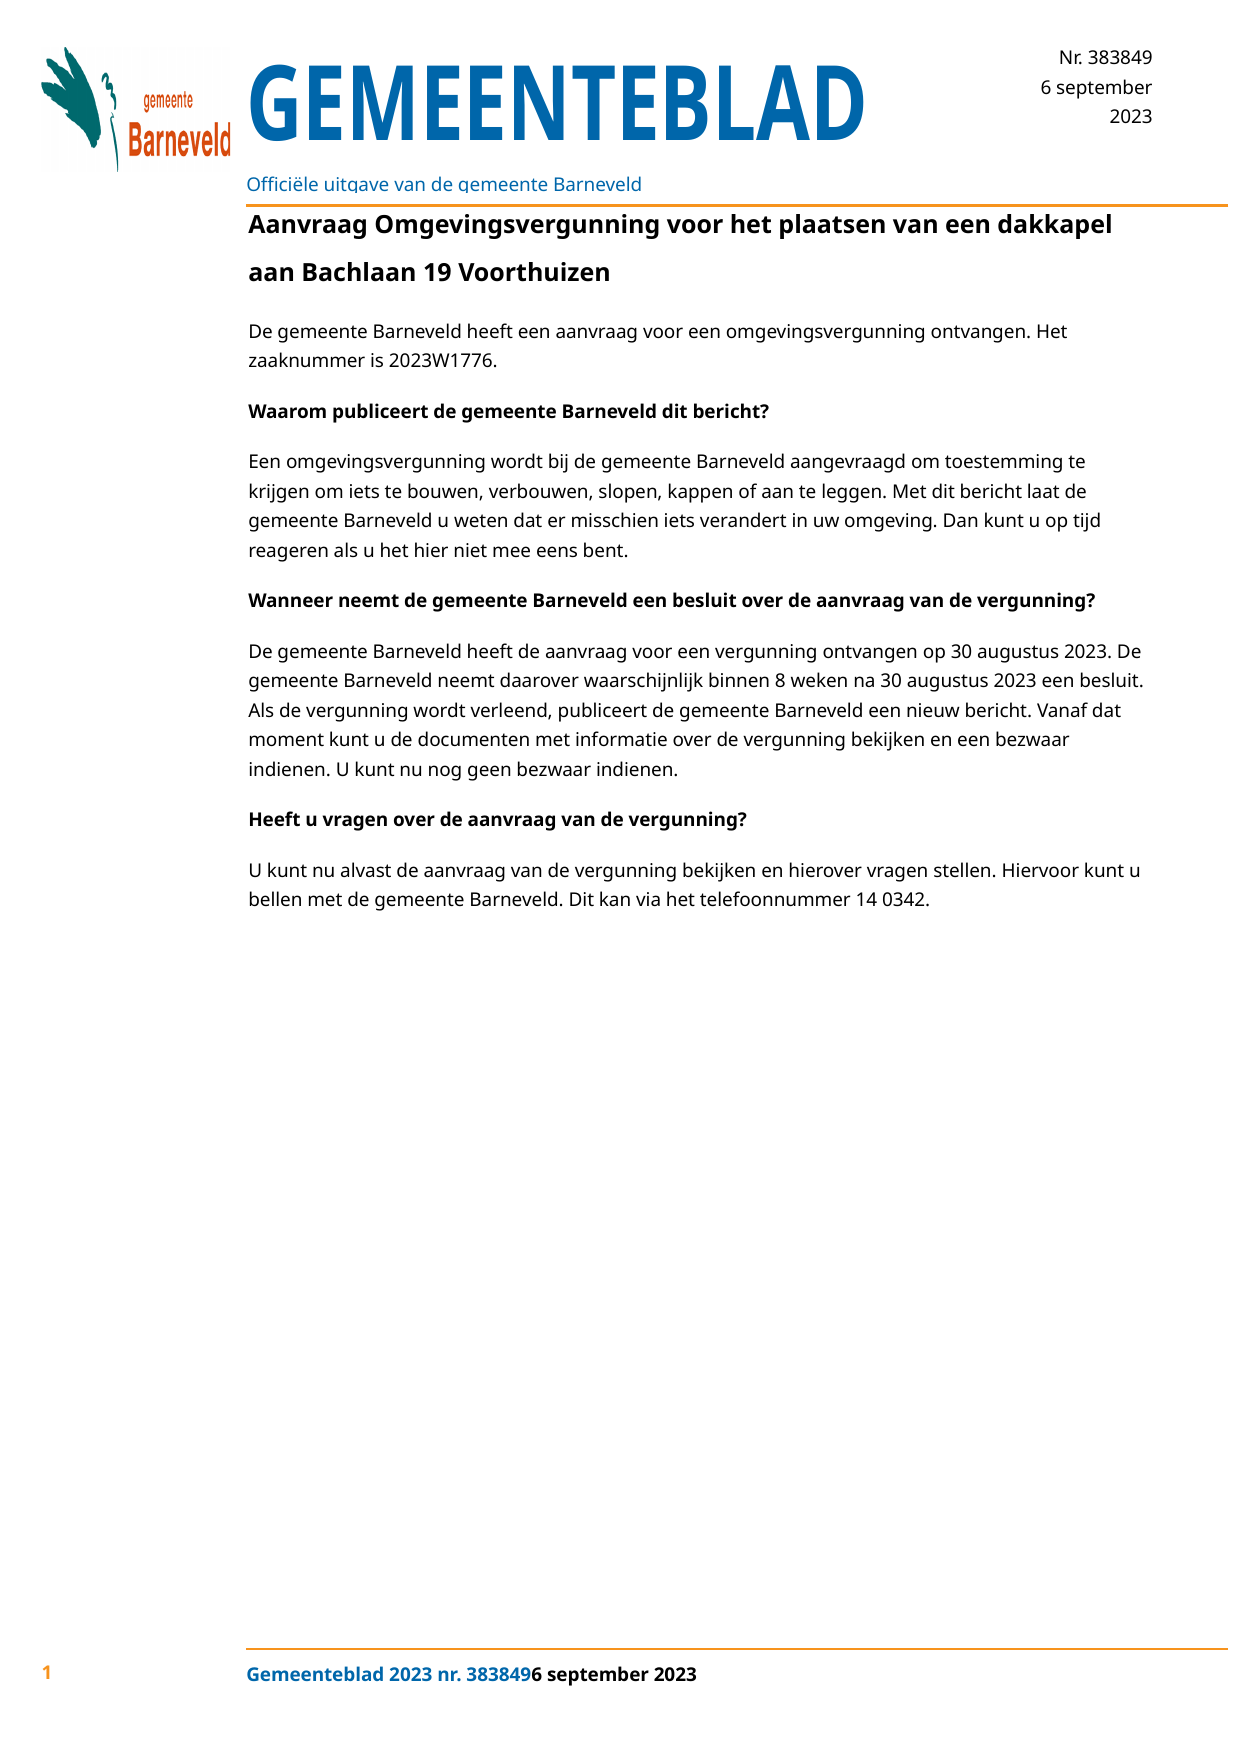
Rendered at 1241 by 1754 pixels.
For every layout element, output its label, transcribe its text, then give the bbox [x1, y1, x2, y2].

text De gemeente Barneveld heeft de aanvraag voor een vergunning ontvangen op 30 augustus 2023. De gemeente Barneveld neemt daarover waarschijnlijk binnen 8 weken na 30 augustus 2023 een besluit. Als de vergunning wordt verleend, publiceert de gemeente Barneveld een nieuw bericht. Vanaf dat moment kunt u de documenten met informatie over de vergunning bekijken en een bezwaar indienen. U kunt nu nog geen bezwaar indienen. [248, 638, 1152, 782]
text Een omgevingsvergunning wordt bij de gemeente Barneveld aangevraagd om toestemming te krijgen om iets te bouwen, verbouwen, slopen, kappen of aan te leggen. Met dit bericht laat de gemeente Barneveld u weten dat er misschien iets verandert in uw omgeving. Dan kunt u op tijd reageren als u het hier niet mee eens bent. [248, 448, 1152, 563]
text Aanvraag Omgevingsvergunning voor het plaatsen van een dakkapel aan Bachlaan 19 Voorthuizen [248, 207, 1152, 288]
picture [41, 47, 231, 172]
text Waarom publiceert de gemeente Barneveld dit bericht? [248, 398, 1152, 424]
text De gemeente Barneveld heeft een aanvraag voor een omgevingsvergunning ontvangen. Het zaaknummer is 2023W1776. [248, 318, 1152, 373]
text Heeft u vragen over de aanvraag van de vergunning? [248, 807, 1152, 832]
text U kunt nu alvast de aanvraag van de vergunning bekijken en hierover vragen stellen. Hiervoor kunt u bellen met de gemeente Barneveld. Dit kan via het telefoonnummer 14 0342. [248, 857, 1152, 912]
text Wanneer neemt de gemeente Barneveld een besluit over de aanvraag van de vergunning? [248, 587, 1152, 613]
